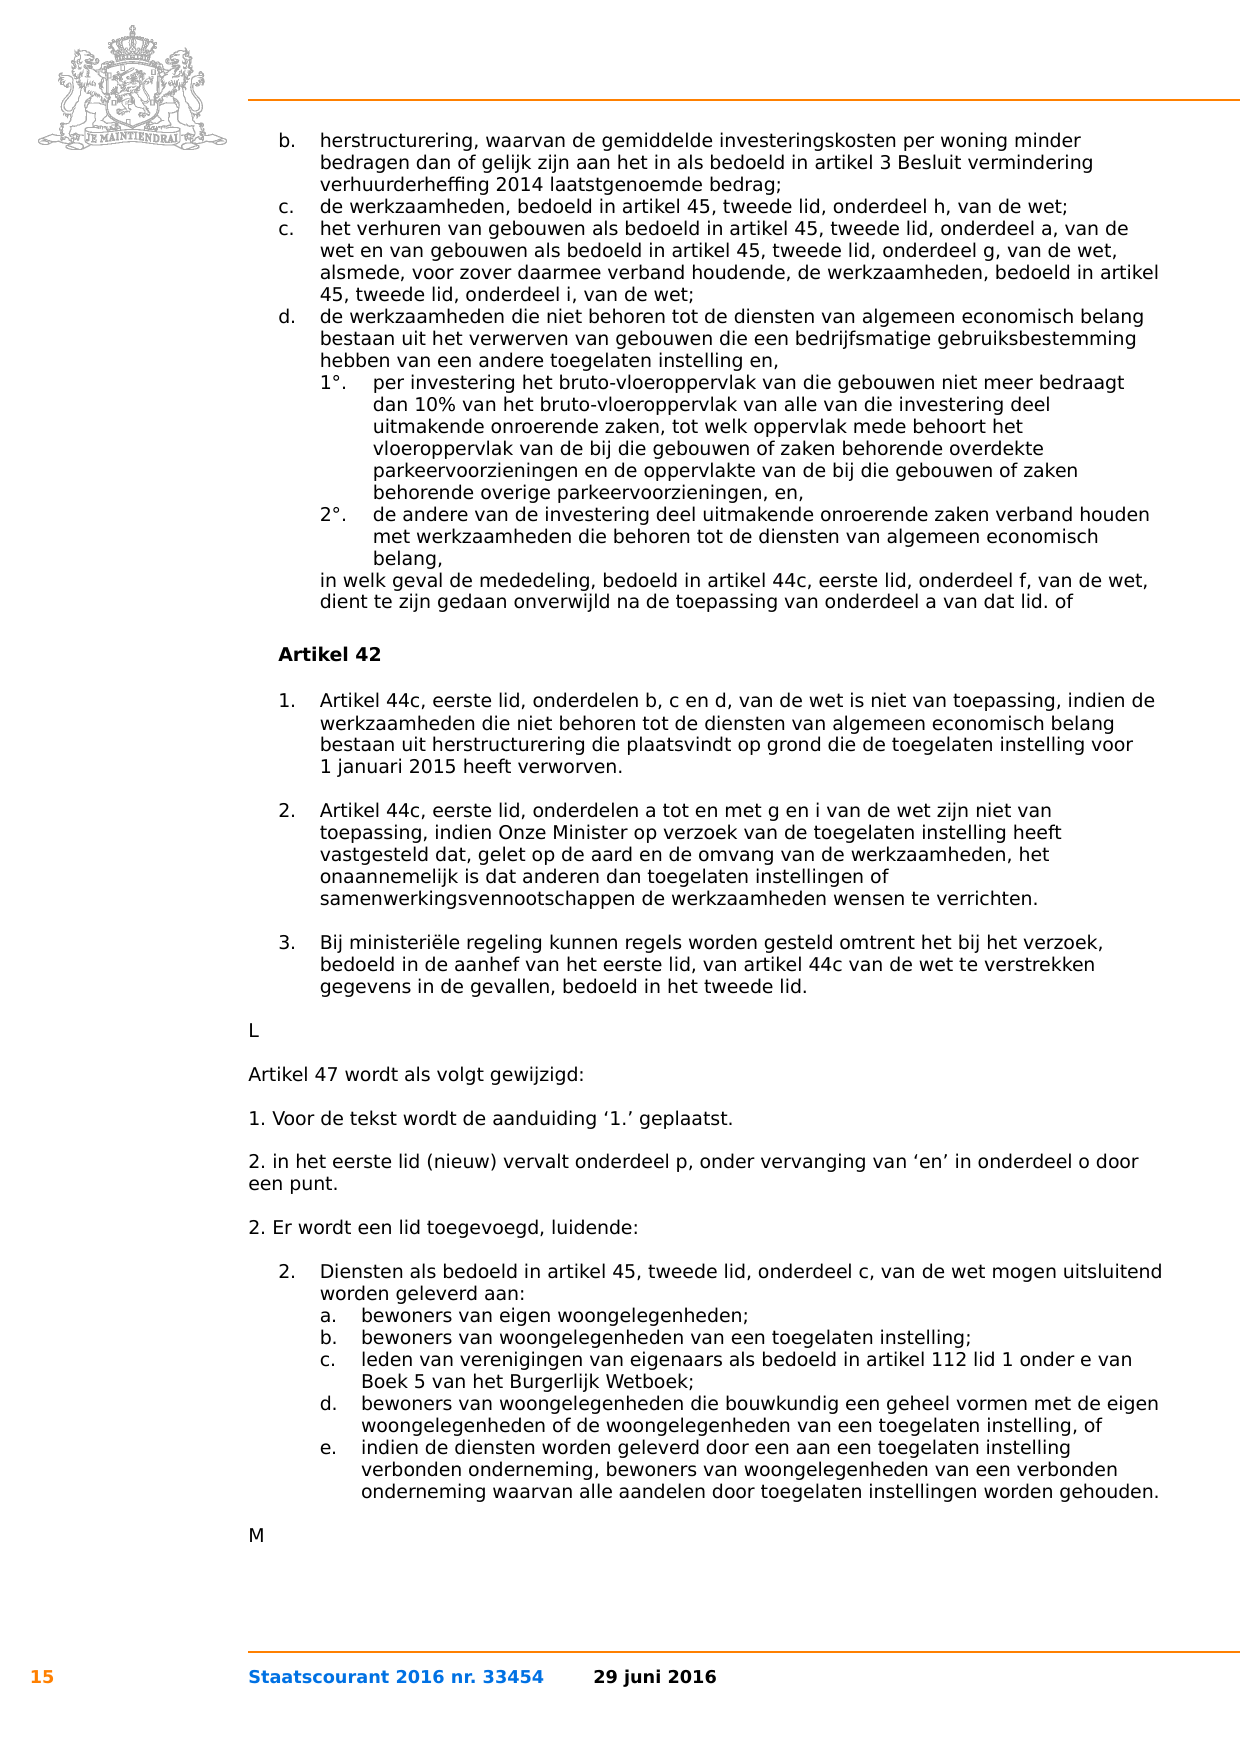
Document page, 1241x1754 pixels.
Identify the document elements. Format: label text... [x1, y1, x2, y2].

text in welk geval de mededeling, bedoeld in artikel 44c, eerste lid, onderdeel f, van de wet, dient te zijn gedaan onverwijld na de toepassing van onderdeel a van dat lid. of [319, 569, 1163, 613]
text c. de werkzaamheden, bedoeld in artikel 45, tweede lid, onderdeel h, van de wet; [278, 196, 1163, 218]
text 2°. de andere van de investering deel uitmakende onroerende zaken verband houden met werkzaamheden die behoren tot de diensten van algemeen economisch belang, [319, 503, 1163, 569]
text a. bewoners van eigen woongelegenheden; [319, 1305, 1163, 1327]
text c. het verhuren van gebouwen als bedoeld in artikel 45, tweede lid, onderdeel a, van de wet en van gebouwen als bedoeld in artikel 45, tweede lid, onderdeel g, van de wet, alsmede, voor zover daarmee verband houdende, de werkzaamheden, bedoeld in artikel 45, tweede lid, onderdeel i, van de wet; [278, 218, 1163, 306]
text c. leden van verenigingen van eigenaars als bedoeld in artikel 112 lid 1 onder e van Boek 5 van het Burgerlijk Wetboek; [319, 1349, 1163, 1393]
text 1. Artikel 44c, eerste lid, onderdelen b, c en d, van de wet is niet van toepassing, indien de werkzaamheden die niet behoren tot de diensten van algemeen economisch belang bestaan uit herstructurering die plaatsvindt op grond die de toegelaten instelling voor 1 januari 2015 heeft verworven. [278, 690, 1163, 778]
text Artikel 47 wordt als volgt gewijzigd: [248, 1064, 1163, 1086]
text M [248, 1525, 1163, 1547]
text d. bewoners van woongelegenheden die bouwkundig een geheel vormen met de eigen woongelegenheden of de woongelegenheden van een toegelaten instelling, of [319, 1393, 1163, 1437]
text 3. Bij ministeriële regeling kunnen regels worden gesteld omtrent het bij het verzoek, bedoeld in de aanhef van het eerste lid, van artikel 44c van de wet te verstrekken gegevens in de gevallen, bedoeld in het tweede lid. [278, 932, 1163, 998]
subtitle Artikel 42 [278, 643, 1163, 665]
text 2. Er wordt een lid toegevoegd, luidende: [248, 1217, 1163, 1239]
text L [248, 1020, 1163, 1042]
text 1°. per investering het bruto-vloeroppervlak van die gebouwen niet meer bedraagt dan 10% van het bruto-vloeroppervlak van alle van die investering deel uitmakende onroerende zaken, tot welk oppervlak mede behoort het vloeroppervlak van de bij die gebouwen of zaken behorende overdekte parkeervoorzieningen en de oppervlakte van de bij die gebouwen of zaken behorende overige parkeervoorzieningen, en, [319, 372, 1163, 503]
text 2. Artikel 44c, eerste lid, onderdelen a tot en met g en i van de wet zijn niet van toepassing, indien Onze Minister op verzoek van de toegelaten instelling heeft vastgesteld dat, gelet op de aard en de omvang van de werkzaamheden, het onaannemelijk is dat anderen dan toegelaten instellingen of samenwerkingsvennootschappen de werkzaamheden wensen te verrichten. [278, 800, 1163, 910]
text b. herstructurering, waarvan de gemiddelde investeringskosten per woning minder bedragen dan of gelijk zijn aan het in als bedoeld in artikel 3 Besluit vermindering verhuurderheffing 2014 laatstgenoemde bedrag; [278, 130, 1163, 196]
text b. bewoners van woongelegenheden van een toegelaten instelling; [319, 1327, 1163, 1349]
picture [38, 25, 227, 150]
text 2. in het eerste lid (nieuw) vervalt onderdeel p, onder vervanging van ‘en’ in onderdeel o door een punt. [248, 1151, 1163, 1195]
text d. de werkzaamheden die niet behoren tot de diensten van algemeen economisch belang bestaan uit het verwerven van gebouwen die een bedrijfsmatige gebruiksbestemming hebben van een andere toegelaten instelling en, [278, 306, 1163, 372]
text 1. Voor de tekst wordt de aanduiding ‘1.’ geplaatst. [248, 1107, 1163, 1129]
text 2. Diensten als bedoeld in artikel 45, tweede lid, onderdeel c, van de wet mogen uitsluitend worden geleverd aan: [278, 1261, 1163, 1305]
text e. indien de diensten worden geleverd door een aan een toegelaten instelling verbonden onderneming, bewoners van woongelegenheden van een verbonden onderneming waarvan alle aandelen door toegelaten instellingen worden gehouden. [319, 1437, 1163, 1503]
